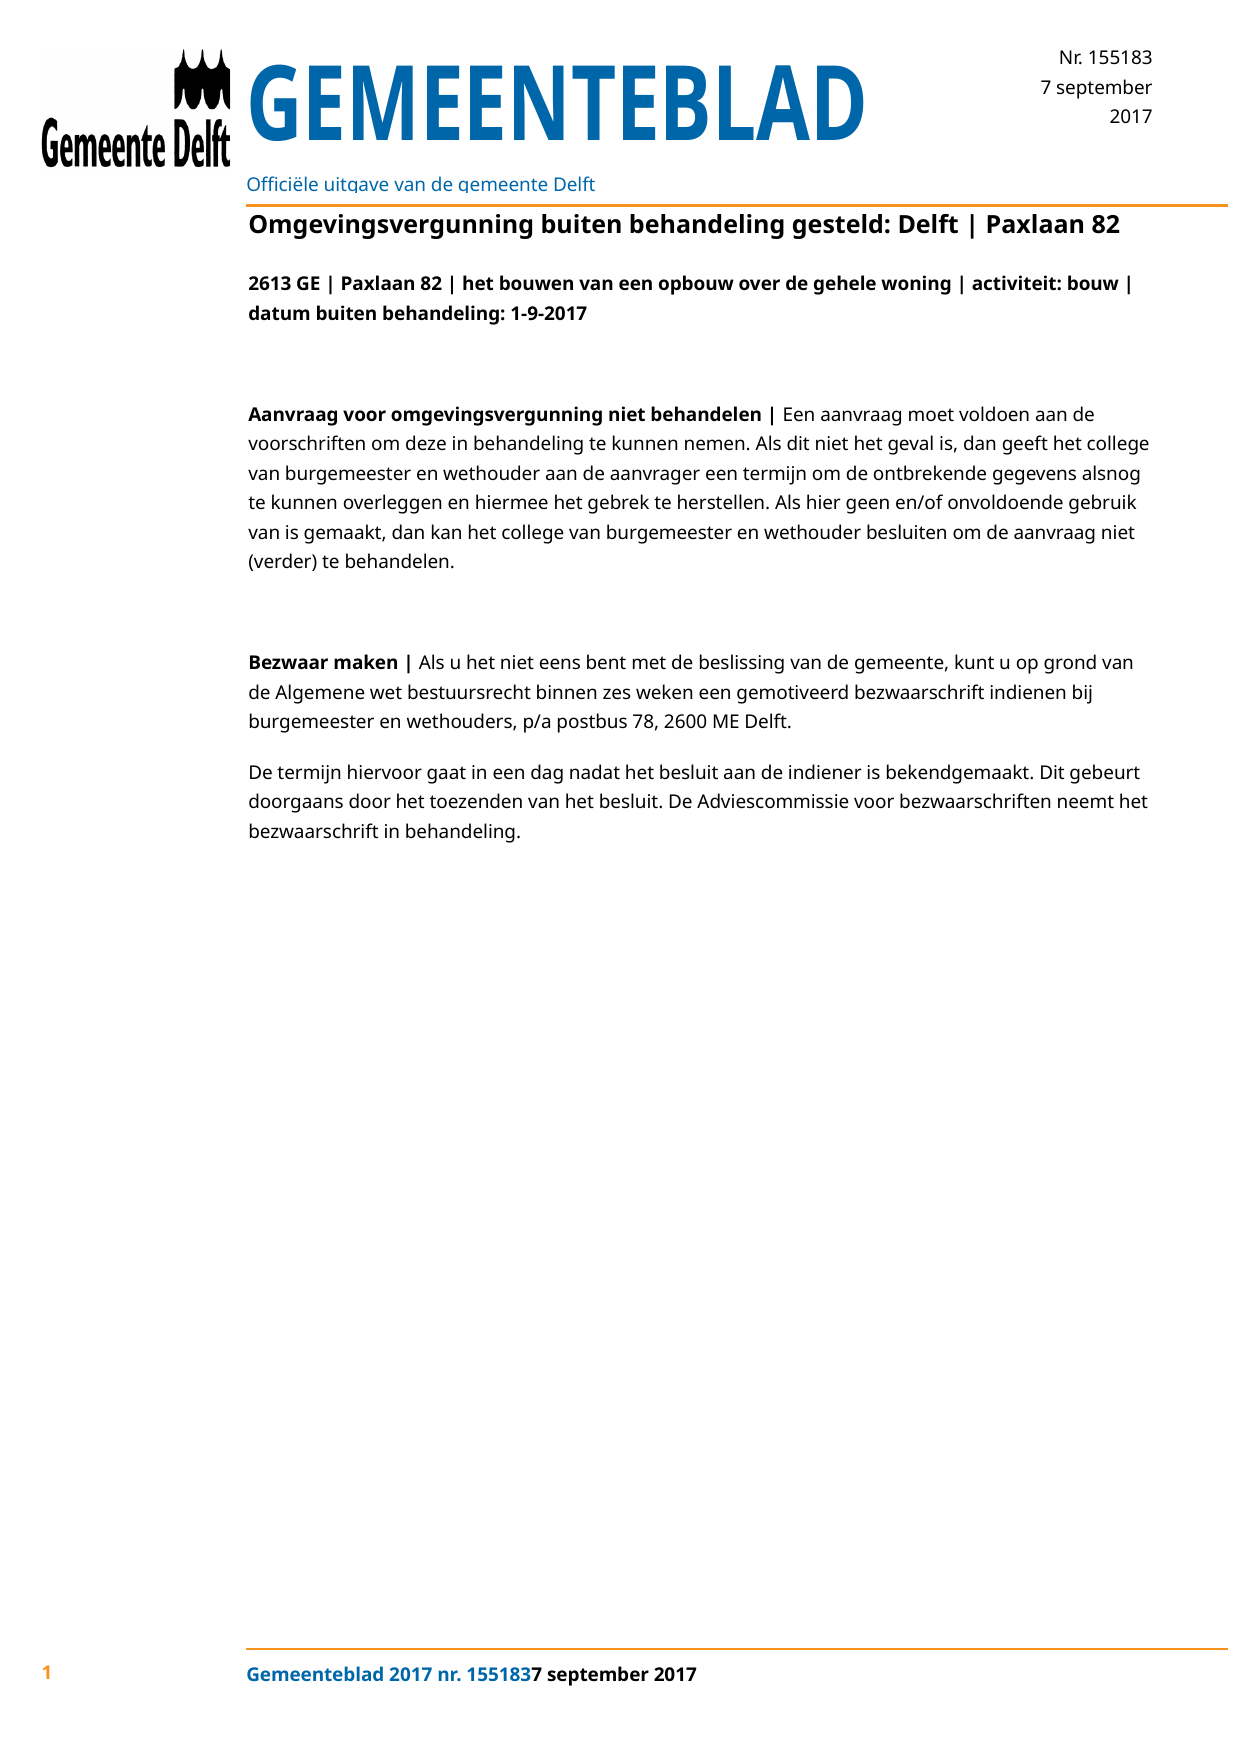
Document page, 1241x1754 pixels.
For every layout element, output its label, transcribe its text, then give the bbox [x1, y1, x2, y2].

text 2613 GE | Paxlaan 82 | het bouwen van een opbouw over de gehele woning | activiteit: bouw | datum buiten behandeling: 1-9-2017 [248, 270, 1152, 326]
picture [41, 47, 231, 172]
text De termijn hiervoor gaat in een dag nadat het besluit aan de indiener is bekendgemaakt. Dit gebeurt doorgaans door het toezenden van het besluit. De Adviescommissie voor bezwaarschriften neemt het bezwaarschrift in behandeling. [248, 759, 1152, 844]
text Bezwaar maken | Als u het niet eens bent met de beslissing van de gemeente, kunt u op grond van de Algemene wet bestuursrecht binnen zes weken een gemotiveerd bezwaarschrift indienen bij burgemeester en wethouders, p/a postbus 78, 2600 ME Delft. [248, 649, 1152, 734]
text Omgevingsvergunning buiten behandeling gesteld: Delft | Paxlaan 82 [248, 207, 1152, 241]
text Aanvraag voor omgevingsvergunning niet behandelen | Een aanvraag moet voldoen aan de voorschriften om deze in behandeling te kunnen nemen. Als dit niet het geval is, dan geeft het college van burgemeester en wethouder aan de aanvrager een termijn om de ontbrekende gegevens alsnog te kunnen overleggen en hiermee het gebrek te herstellen. Als hier geen en/of onvoldoende gebruik van is gemaakt, dan kan het college van burgemeester en wethouder besluiten om de aanvraag niet (verder) te behandelen. [248, 401, 1152, 574]
